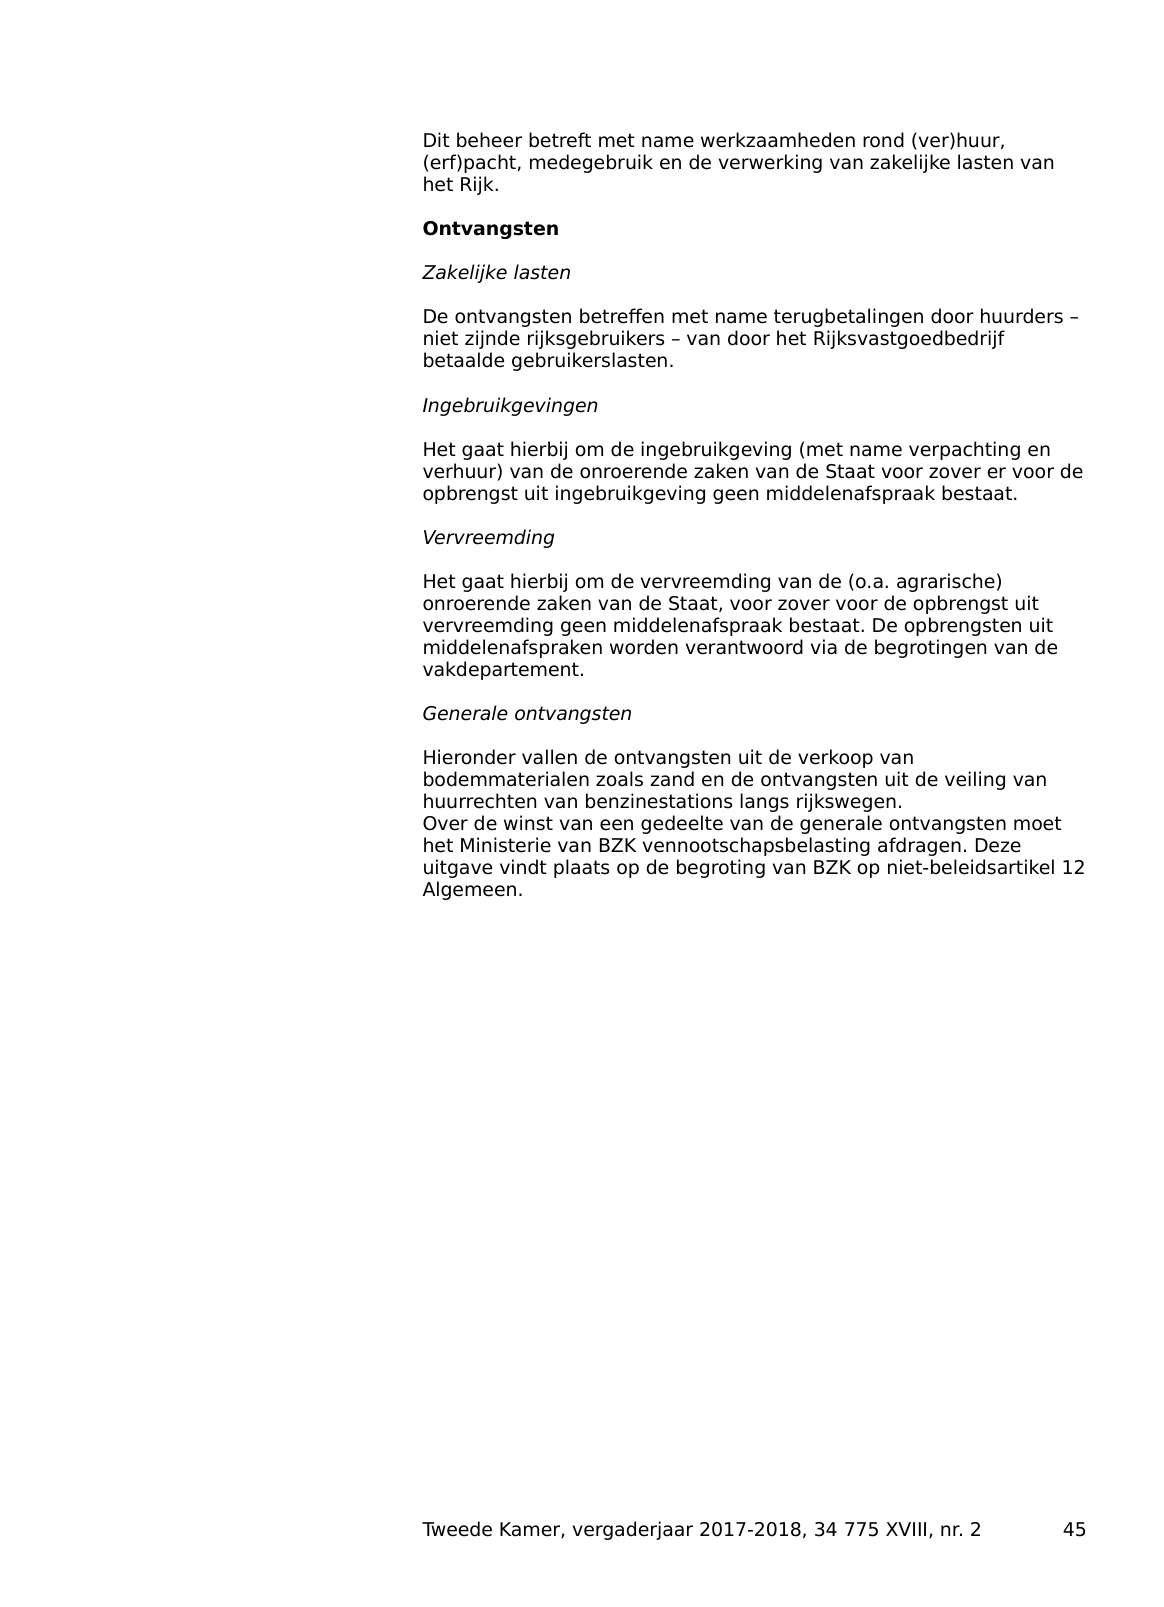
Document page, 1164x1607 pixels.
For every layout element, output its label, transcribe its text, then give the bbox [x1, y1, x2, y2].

text Het gaat hierbij om de ingebruikgeving (met name verpachting en verhuur) van de onroerende zaken van de Staat voor zover er voor de opbrengst uit ingebruikgeving geen middelenafspraak bestaat. [422, 439, 1087, 504]
subtitle Ontvangsten [422, 218, 1087, 240]
text De ontvangsten betreffen met name terugbetalingen door huurders – niet zijnde rijksgebruikers – van door het Rijksvastgoedbedrijf betaalde gebruikerslasten. [422, 306, 1087, 372]
text Hieronder vallen de ontvangsten uit de verkoop van bodemmaterialen zoals zand en de ontvangsten uit de veiling van huurrechten van benzinestations langs rijkswegen. [422, 747, 1087, 813]
subtitle Zakelijke lasten [422, 262, 1087, 284]
subtitle Generale ontvangsten [422, 703, 1087, 725]
subtitle Vervreemding [422, 527, 1087, 549]
subtitle Ingebruikgevingen [422, 394, 1087, 416]
text Over de winst van een gedeelte van de generale ontvangsten moet het Ministerie van BZK vennootschapsbelasting afdragen. Deze uitgave vindt plaats op de begroting van BZK op niet-beleidsartikel 12 Algemeen. [422, 813, 1087, 901]
text Het gaat hierbij om de vervreemding van de (o.a. agrarische) onroerende zaken van de Staat, voor zover voor de opbrengst uit vervreemding geen middelenafspraak bestaat. De opbrengsten uit middelenafspraken worden verantwoord via de begrotingen van de vakdepartement. [422, 571, 1087, 681]
text Dit beheer betreft met name werkzaamheden rond (ver)huur, (erf)pacht, medegebruik en de verwerking van zakelijke lasten van het Rijk. [422, 130, 1087, 196]
